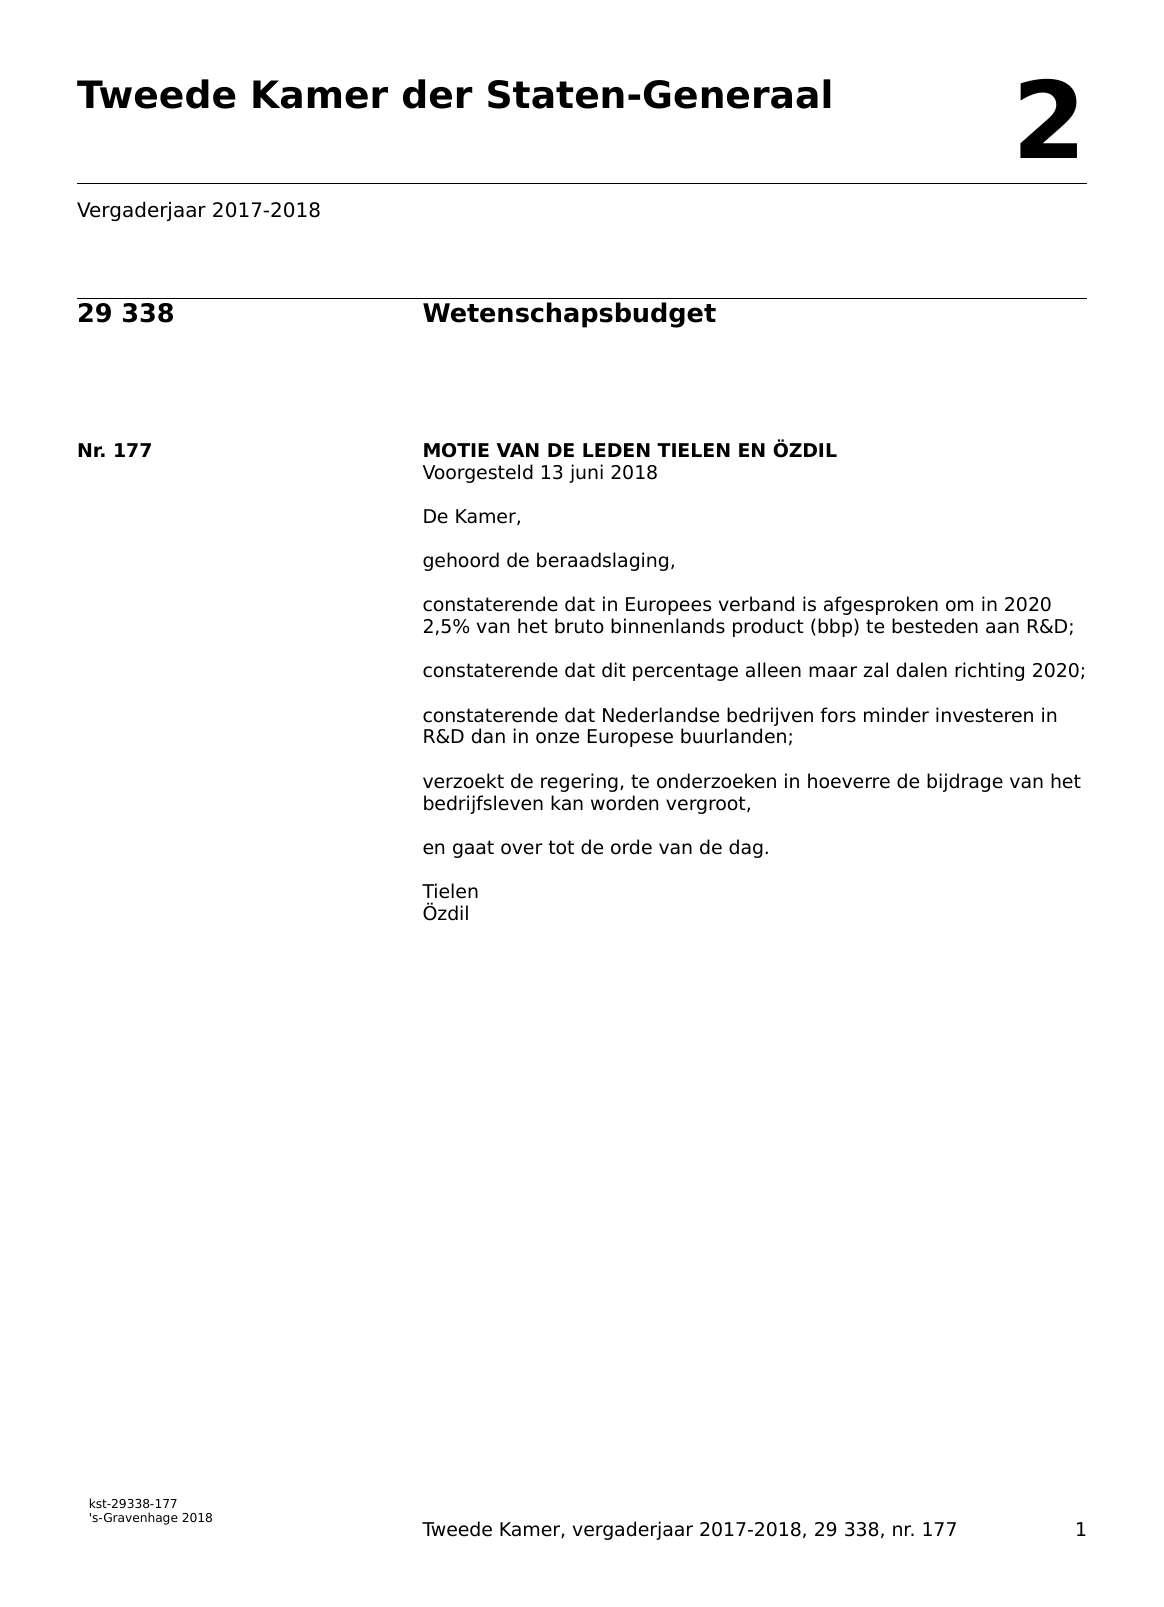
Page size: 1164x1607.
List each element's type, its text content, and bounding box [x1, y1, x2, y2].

text gehoord de beraadslaging, [422, 550, 1087, 572]
text constaterende dat in Europees verband is afgesproken om in 2020 2,5% van het bruto binnenlands product (bbp) te besteden aan R&D; [422, 594, 1087, 638]
text De Kamer, [422, 506, 1087, 528]
text constaterende dat dit percentage alleen maar zal dalen richting 2020; [422, 660, 1087, 682]
subtitle 29 338 Wetenschapsbudget [77, 299, 1087, 329]
text constaterende dat Nederlandse bedrijven fors minder investeren in R&D dan in onze Europese buurlanden; [422, 704, 1087, 748]
subtitle Nr. 177 MOTIE VAN DE LEDEN TIELEN EN ÖZDIL [77, 440, 1087, 462]
text 's-Gravenhage 2018 [88, 1511, 323, 1525]
text en gaat over tot de orde van de dag. [422, 837, 1087, 859]
table_header Tweede Kamer der Staten-Generaal [77, 59, 886, 183]
text Tielen [422, 881, 1087, 903]
text verzoekt de regering, te onderzoeken in hoeverre de bijdrage van het bedrijfsleven kan worden vergroot, [422, 771, 1087, 814]
table_cell Vergaderjaar 2017-2018 [77, 184, 1087, 298]
text Voorgesteld 13 juni 2018 [422, 462, 1087, 484]
text Özdil [422, 903, 1087, 925]
text kst-29338-177 [88, 1497, 323, 1511]
table_header 2 [886, 59, 1087, 183]
